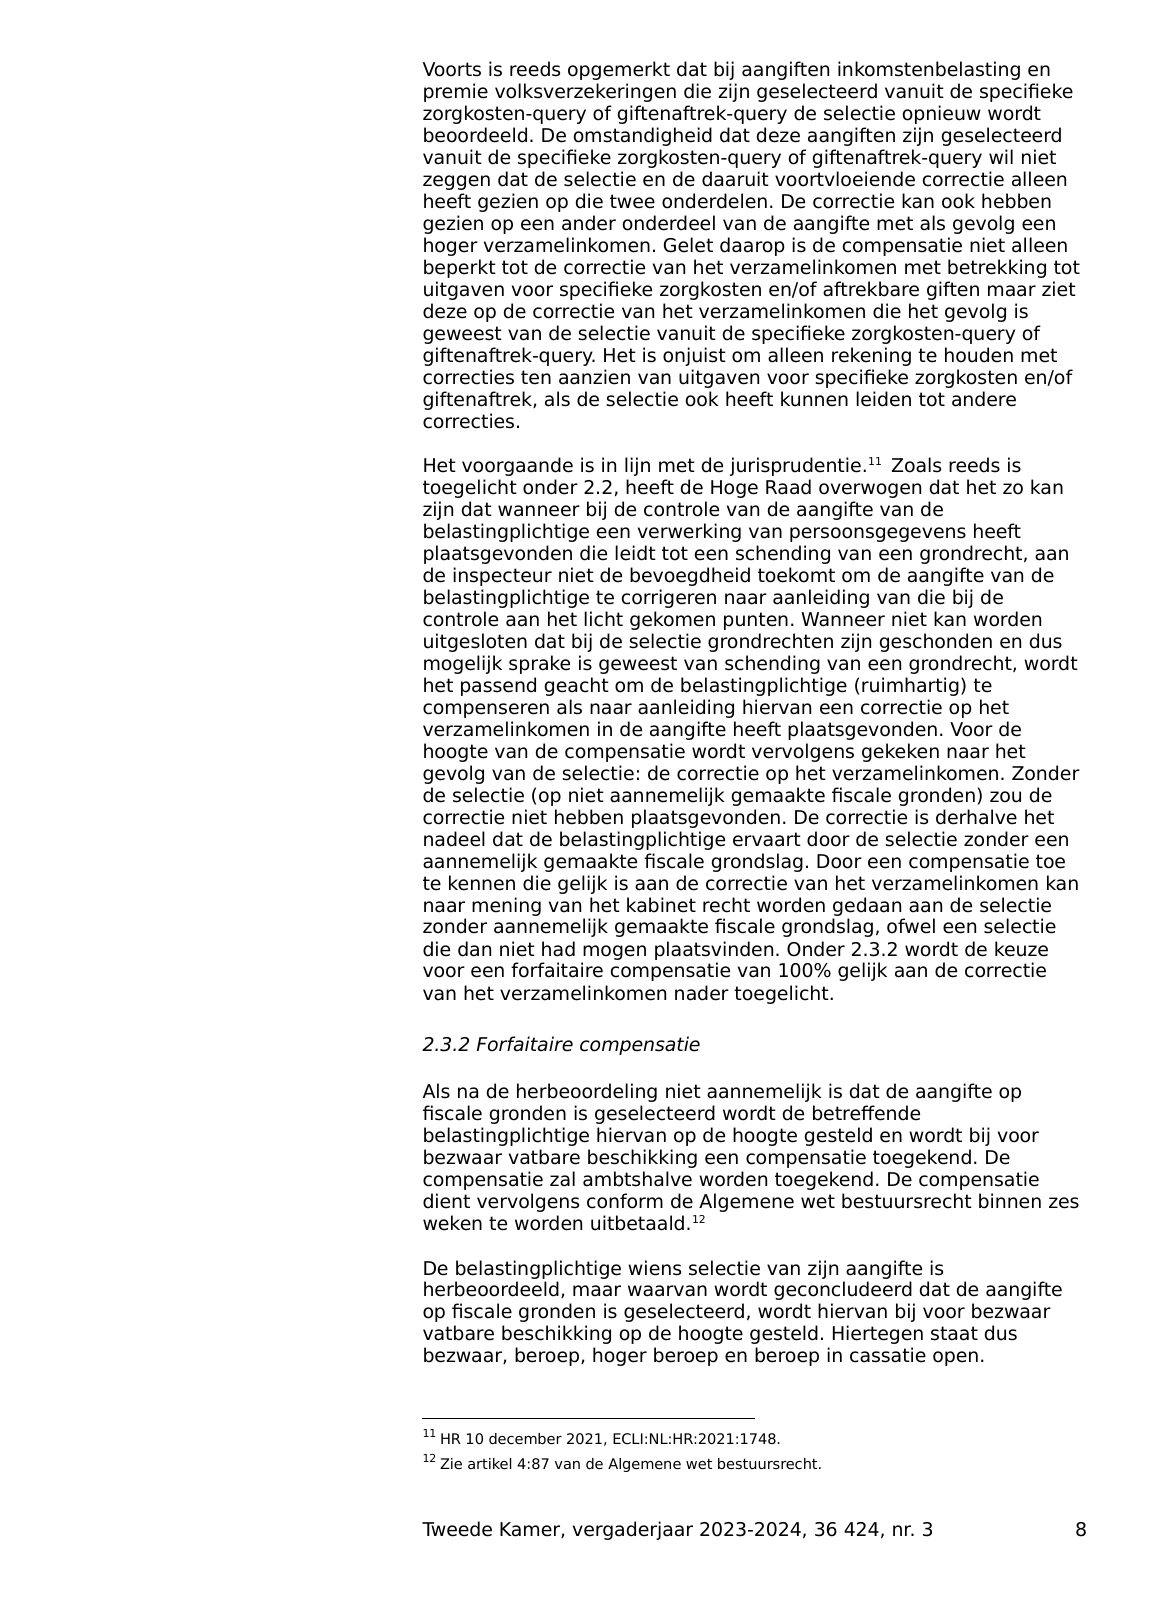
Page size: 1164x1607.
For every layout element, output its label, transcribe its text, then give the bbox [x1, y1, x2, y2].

text HR 10 december 2021, ECLI:NL:HR:2021:1748. [422, 1427, 1087, 1449]
text Als na de herbeoordeling niet aannemelijk is dat de aangifte op fiscale gronden is geselecteerd wordt de betreffende belastingplichtige hiervan op de hoogte gesteld en wordt bij voor bezwaar vatbare beschikking een compensatie toegekend. De compensatie zal ambtshalve worden toegekend. De compensatie dient vervolgens conform de Algemene wet bestuursrecht binnen zes weken te worden uitbetaald. [422, 1081, 1087, 1235]
text Voorts is reeds opgemerkt dat bij aangiften inkomstenbelasting en premie volksverzekeringen die zijn geselecteerd vanuit de specifieke zorgkosten-query of giftenaftrek-query de selectie opnieuw wordt beoordeeld. De omstandigheid dat deze aangiften zijn geselecteerd vanuit de specifieke zorgkosten-query of giftenaftrek-query wil niet zeggen dat de selectie en de daaruit voortvloeiende correctie alleen heeft gezien op die twee onderdelen. De correctie kan ook hebben gezien op een ander onderdeel van de aangifte met als gevolg een hoger verzamelinkomen. Gelet daarop is de compensatie niet alleen beperkt tot de correctie van het verzamelinkomen met betrekking tot uitgaven voor specifieke zorgkosten en/of aftrekbare giften maar ziet deze op de correctie van het verzamelinkomen die het gevolg is geweest van de selectie vanuit de specifieke zorgkosten-query of giftenaftrek-query. Het is onjuist om alleen rekening te houden met correcties ten aanzien van uitgaven voor specifieke zorgkosten en/of giftenaftrek, als de selectie ook heeft kunnen leiden tot andere correcties. [422, 59, 1087, 433]
text Zie artikel 4:87 van de Algemene wet bestuursrecht. [422, 1452, 1087, 1474]
text Het voorgaande is in lijn met de jurisprudentie. Zoals reeds is toegelicht onder 2.2, heeft de Hoge Raad overwogen dat het zo kan zijn dat wanneer bij de controle van de aangifte van de belastingplichtige een verwerking van persoonsgegevens heeft plaatsgevonden die leidt tot een schending van een grondrecht, aan de inspecteur niet de bevoegdheid toekomt om de aangifte van de belastingplichtige te corrigeren naar aanleiding van die bij de controle aan het licht gekomen punten. Wanneer niet kan worden uitgesloten dat bij de selectie grondrechten zijn geschonden en dus mogelijk sprake is geweest van schending van een grondrecht, wordt het passend geacht om de belastingplichtige (ruimhartig) te compenseren als naar aanleiding hiervan een correctie op het verzamelinkomen in de aangifte heeft plaatsgevonden. Voor de hoogte van de compensatie wordt vervolgens gekeken naar het gevolg van de selectie: de correctie op het verzamelinkomen. Zonder de selectie (op niet aannemelijk gemaakte fiscale gronden) zou de correctie niet hebben plaatsgevonden. De correctie is derhalve het nadeel dat de belastingplichtige ervaart door de selectie zonder een aannemelijk gemaakte fiscale grondslag. Door een compensatie toe te kennen die gelijk is aan de correctie van het verzamelinkomen kan naar mening van het kabinet recht worden gedaan aan de selectie zonder aannemelijk gemaakte fiscale grondslag, ofwel een selectie die dan niet had mogen plaatsvinden. Onder 2.3.2 wordt de keuze voor een forfaitaire compensatie van 100% gelijk aan de correctie van het verzamelinkomen nader toegelicht. [422, 455, 1087, 1004]
text De belastingplichtige wiens selectie van zijn aangifte is herbeoordeeld, maar waarvan wordt geconcludeerd dat de aangifte op fiscale gronden is geselecteerd, wordt hiervan bij voor bezwaar vatbare beschikking op de hoogte gesteld. Hiertegen staat dus bezwaar, beroep, hoger beroep en beroep in cassatie open. [422, 1257, 1087, 1367]
subtitle 2.3.2 Forfaitaire compensatie [422, 1034, 1087, 1056]
